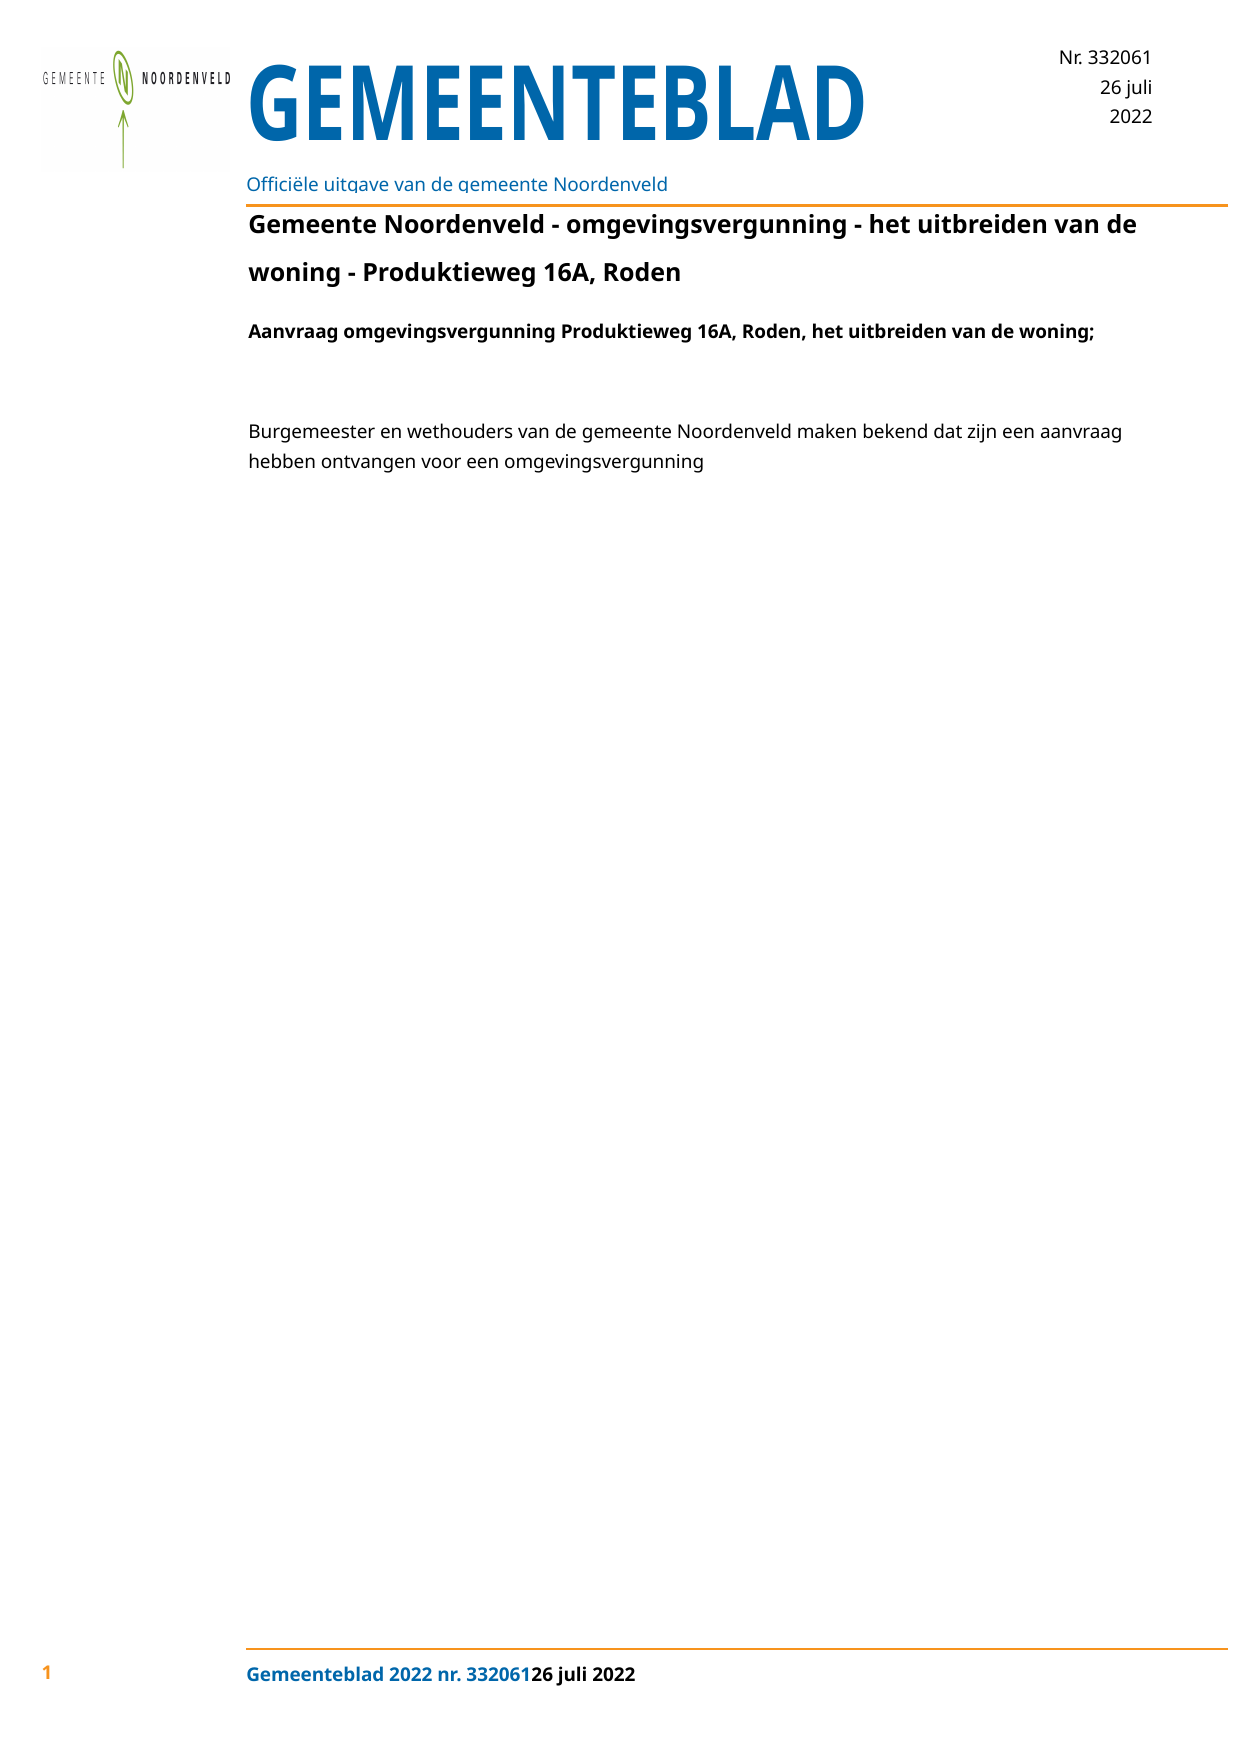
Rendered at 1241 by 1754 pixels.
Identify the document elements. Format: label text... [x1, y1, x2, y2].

text Burgemeester en wethouders van de gemeente Noordenveld maken bekend dat zijn een aanvraag hebben ontvangen voor een omgevingsvergunning [248, 419, 1152, 474]
picture [41, 47, 231, 172]
text Aanvraag omgevingsvergunning Produktieweg 16A, Roden, het uitbreiden van de woning; [248, 318, 1152, 344]
text Gemeente Noordenveld - omgevingsvergunning - het uitbreiden van de woning - Produktieweg 16A, Roden [248, 207, 1152, 288]
